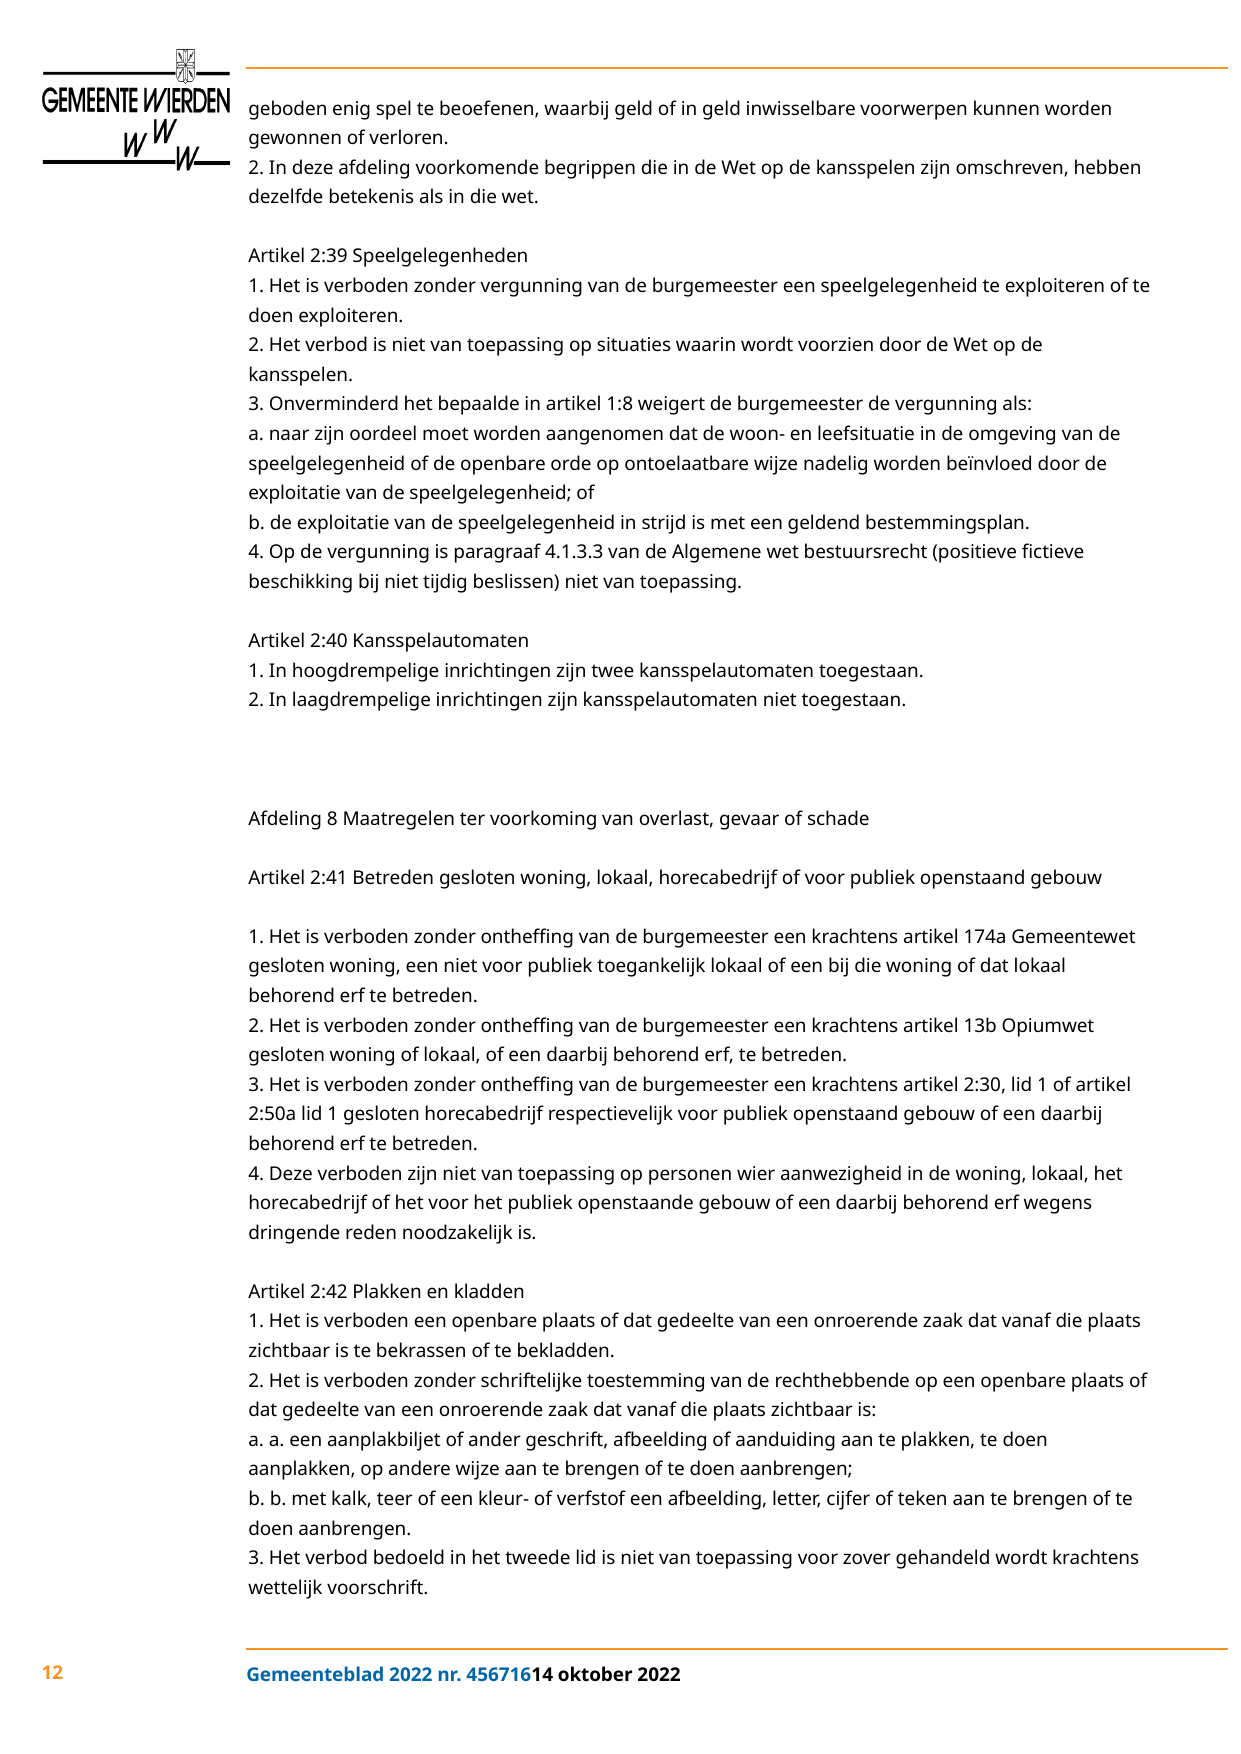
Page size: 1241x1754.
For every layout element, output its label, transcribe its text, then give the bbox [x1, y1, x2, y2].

text 1. Het is verboden zonder ontheffing van de burgemeester een krachtens artikel 174a Gemeentewet gesloten woning, een niet voor publiek toegankelijk lokaal of een bij die woning of dat lokaal behorend erf te betreden. [248, 923, 1152, 1008]
text Afdeling 8 Maatregelen ter voorkoming van overlast, gevaar of schade [248, 805, 1152, 831]
text 4. Deze verboden zijn niet van toepassing op personen wier aanwezigheid in de woning, lokaal, het horecabedrijf of het voor het publiek openstaande gebouw of een daarbij behorend erf wegens dringende reden noodzakelijk is. [248, 1160, 1152, 1245]
text geboden enig spel te beoefenen, waarbij geld of in geld inwisselbare voorwerpen kunnen worden gewonnen of verloren. [248, 95, 1152, 150]
text a. naar zijn oordeel moet worden aangenomen dat de woon- en leefsituatie in de omgeving van de speelgelegenheid of de openbare orde op ontoelaatbare wijze nadelig worden beïnvloed door de exploitatie van de speelgelegenheid; of [248, 420, 1152, 505]
text 2. In deze afdeling voorkomende begrippen die in de Wet op de kansspelen zijn omschreven, hebben dezelfde betekenis als in die wet. [248, 154, 1152, 209]
text Artikel 2:39 Speelgelegenheden [248, 243, 1152, 268]
text Artikel 2:40 Kansspelautomaten [248, 627, 1152, 653]
text 1. In hoogdrempelige inrichtingen zijn twee kansspelautomaten toegestaan. [248, 657, 1152, 683]
text a. a. een aanplakbiljet of ander geschrift, afbeelding of aanduiding aan te plakken, te doen aanplakken, op andere wijze aan te brengen of te doen aanbrengen; [248, 1426, 1152, 1481]
text 2. In laagdrempelige inrichtingen zijn kansspelautomaten niet toegestaan. [248, 686, 1152, 712]
text 3. Onverminderd het bepaalde in artikel 1:8 weigert de burgemeester de vergunning als: [248, 391, 1152, 416]
text 4. Op de vergunning is paragraaf 4.1.3.3 van de Algemene wet bestuursrecht (positieve fictieve beschikking bij niet tijdig beslissen) niet van toepassing. [248, 538, 1152, 594]
text 2. Het verbod is niet van toepassing op situaties waarin wordt voorzien door de Wet op de kansspelen. [248, 331, 1152, 387]
text 3. Het is verboden zonder ontheffing van de burgemeester een krachtens artikel 2:30, lid 1 of artikel 2:50a lid 1 gesloten horecabedrijf respectievelijk voor publiek openstaand gebouw of een daarbij behorend erf te betreden. [248, 1071, 1152, 1156]
text 2. Het is verboden zonder ontheffing van de burgemeester een krachtens artikel 13b Opiumwet gesloten woning of lokaal, of een daarbij behorend erf, te betreden. [248, 1012, 1152, 1067]
text Artikel 2:41 Betreden gesloten woning, lokaal, horecabedrijf of voor publiek openstaand gebouw [248, 864, 1152, 890]
text 3. Het verbod bedoeld in het tweede lid is niet van toepassing voor zover gehandeld wordt krachtens wettelijk voorschrift. [248, 1544, 1152, 1600]
text Artikel 2:42 Plakken en kladden [248, 1278, 1152, 1304]
text 1. Het is verboden een openbare plaats of dat gedeelte van een onroerende zaak dat vanaf die plaats zichtbaar is te bekrassen of te bekladden. [248, 1308, 1152, 1363]
picture [41, 47, 231, 172]
text b. de exploitatie van de speelgelegenheid in strijd is met een geldend bestemmingsplan. [248, 509, 1152, 535]
text 1. Het is verboden zonder vergunning van de burgemeester een speelgelegenheid te exploiteren of te doen exploiteren. [248, 272, 1152, 328]
text 2. Het is verboden zonder schriftelijke toestemming van de rechthebbende op een openbare plaats of dat gedeelte van een onroerende zaak dat vanaf die plaats zichtbaar is: [248, 1367, 1152, 1422]
text b. b. met kalk, teer of een kleur- of verfstof een afbeelding, letter, cijfer of teken aan te brengen of te doen aanbrengen. [248, 1485, 1152, 1541]
